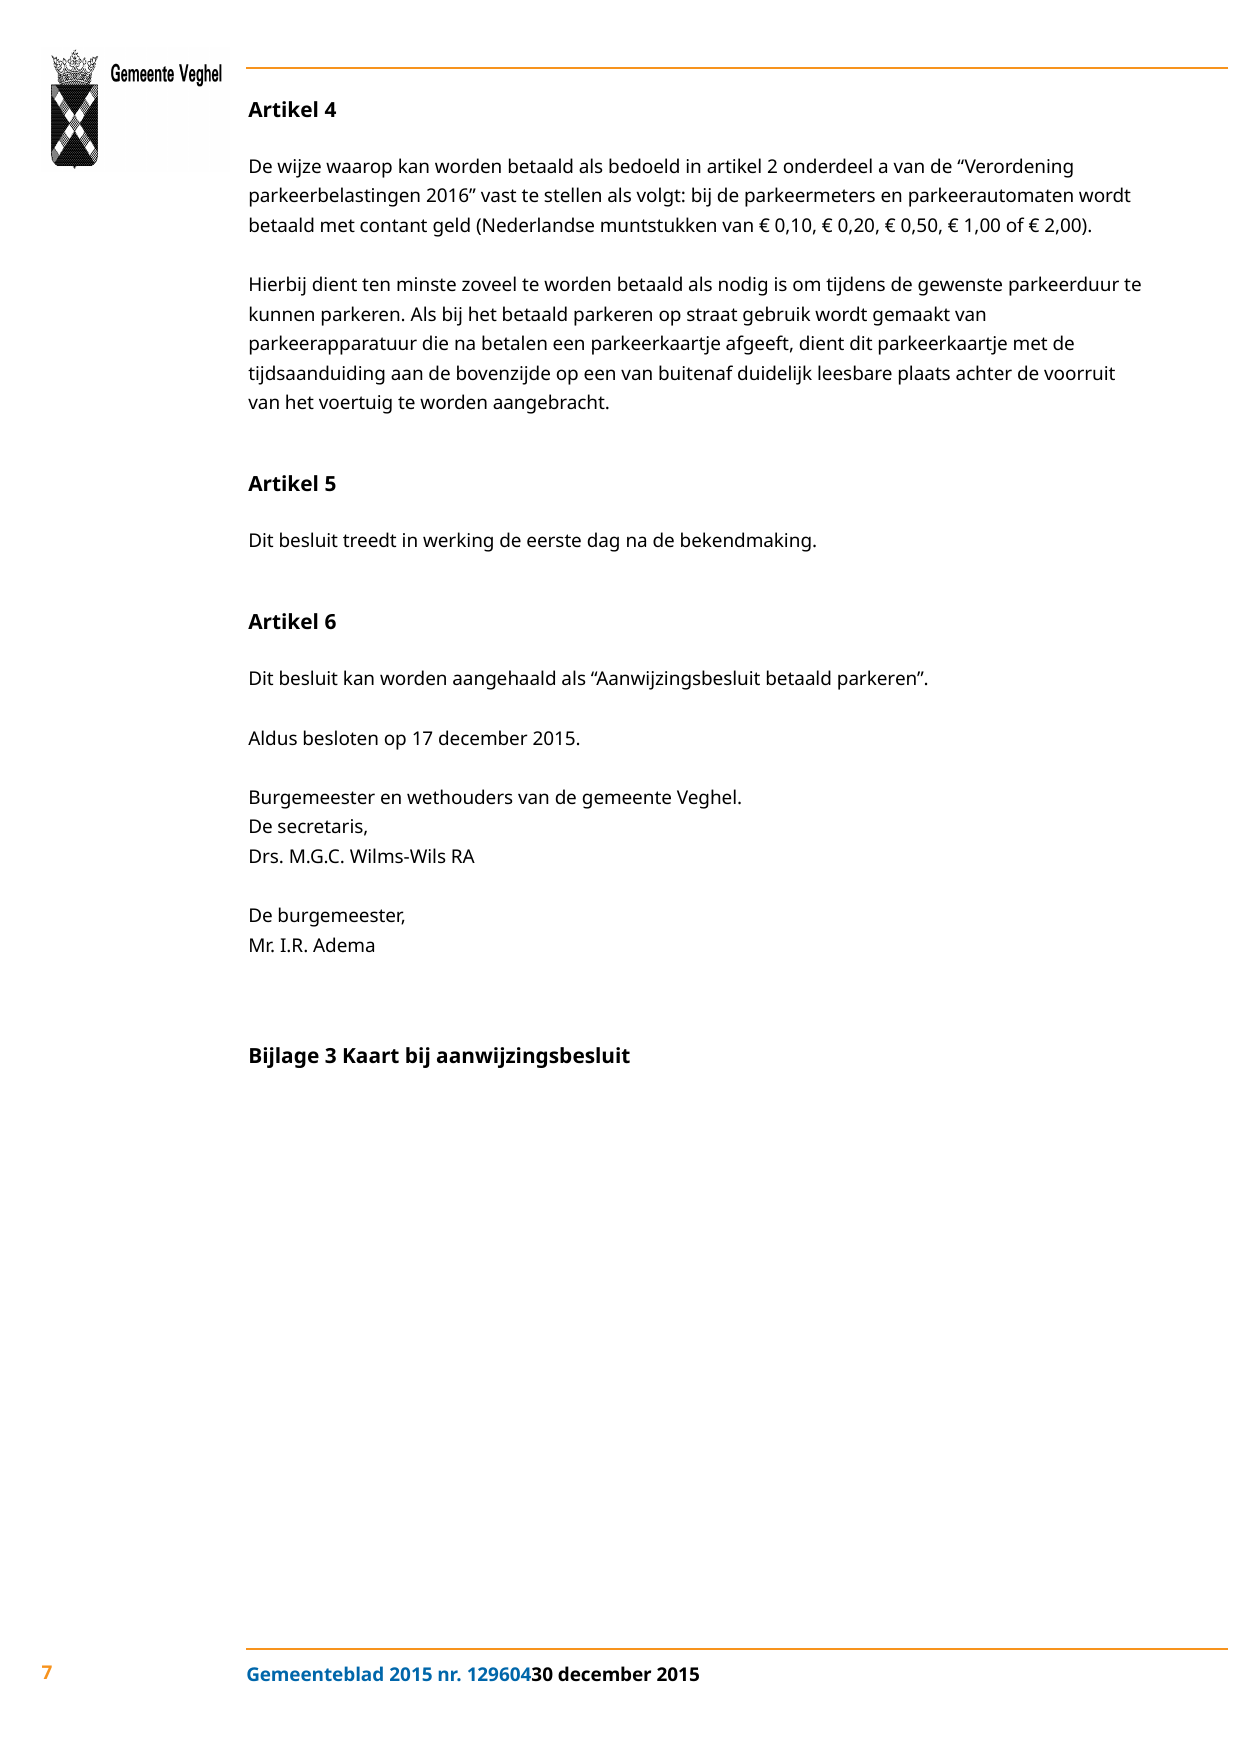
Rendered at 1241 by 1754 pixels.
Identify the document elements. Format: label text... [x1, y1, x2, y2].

text Drs. M.G.C. Wilms-Wils RA [248, 843, 1152, 869]
text De wijze waarop kan worden betaald als bedoeld in artikel 2 onderdeel a van de “Verordening parkeerbelastingen 2016” vast te stellen als volgt: bij de parkeermeters en parkeerautomaten wordt betaald met contant geld (Nederlandse muntstukken van € 0,10, € 0,20, € 0,50, € 1,00 of € 2,00). [248, 153, 1152, 238]
text Dit besluit treedt in werking de eerste dag na de bekendmaking. [248, 527, 1152, 553]
text Dit besluit kan worden aangehaald als “Aanwijzingsbesluit betaald parkeren”. [248, 666, 1152, 691]
picture [41, 47, 231, 172]
text Aldus besloten op 17 december 2015. [248, 725, 1152, 750]
text Bijlage 3 Kaart bij aanwijzingsbesluit [248, 1041, 1152, 1070]
text De secretaris, [248, 813, 1152, 839]
text Artikel 6 [248, 607, 1152, 636]
text De burgemeester, [248, 902, 1152, 928]
text Artikel 5 [248, 469, 1152, 498]
text Artikel 4 [248, 95, 1152, 123]
text Burgemeester en wethouders van de gemeente Veghel. [248, 784, 1152, 809]
text Hierbij dient ten minste zoveel te worden betaald als nodig is om tijdens de gewenste parkeerduur te kunnen parkeren. Als bij het betaald parkeren op straat gebruik wordt gemaakt van parkeerapparatuur die na betalen een parkeerkaartje afgeeft, dient dit parkeerkaartje met de tijdsaanduiding aan de bovenzijde op een van buitenaf duidelijk leesbare plaats achter de voorruit van het voertuig te worden aangebracht. [248, 271, 1152, 415]
text Mr. I.R. Adema [248, 932, 1152, 957]
